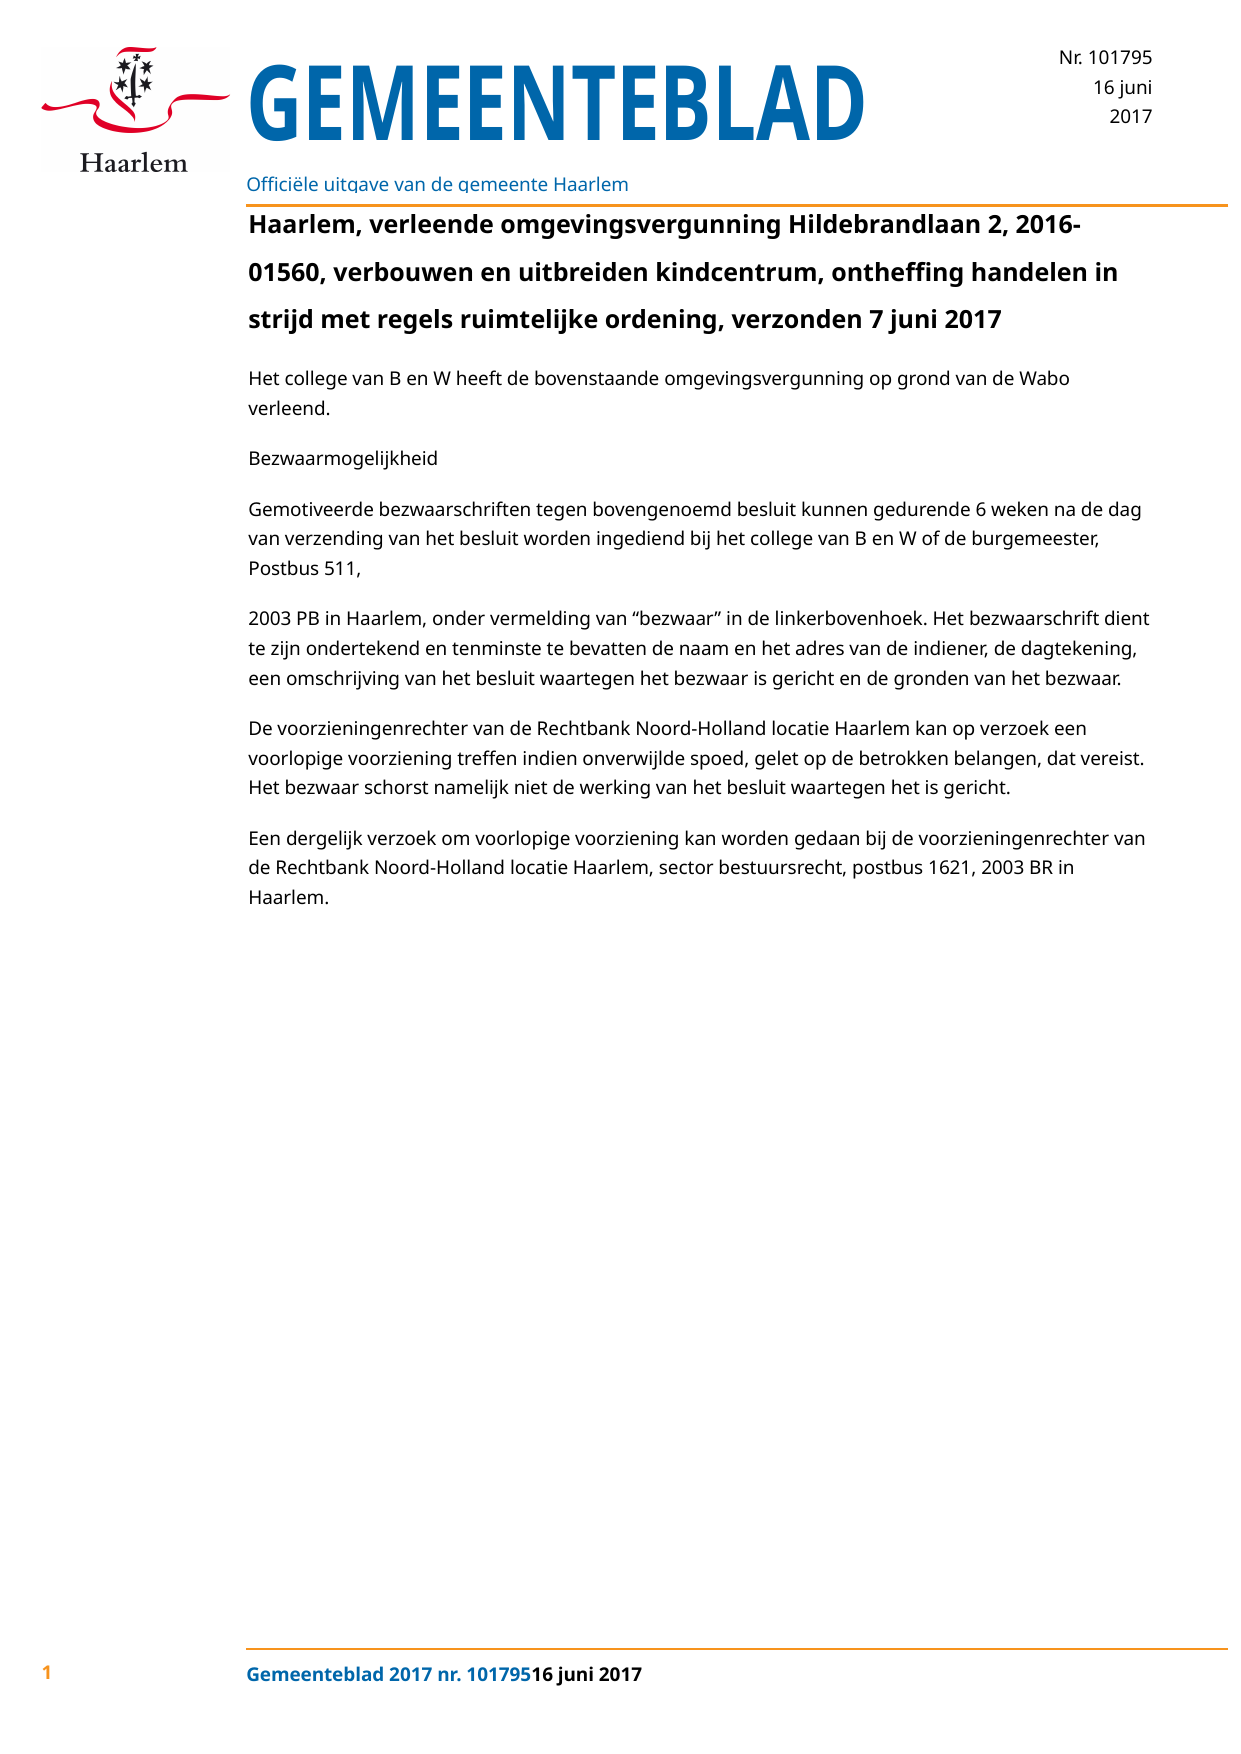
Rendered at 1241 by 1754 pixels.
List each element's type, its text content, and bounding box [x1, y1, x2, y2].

text Het college van B en W heeft de bovenstaande omgevingsvergunning op grond van de Wabo verleend. [248, 366, 1152, 421]
text Haarlem, verleende omgevingsvergunning Hildebrandlaan 2, 2016-01560, verbouwen en uitbreiden kindcentrum, ontheffing handelen in strijd met regels ruimtelijke ordening, verzonden 7 juni 2017 [248, 207, 1152, 336]
text Bezwaarmogelijkheid [248, 446, 1152, 471]
text Een dergelijk verzoek om voorlopige voorziening kan worden gedaan bij de voorzieningenrechter van de Rechtbank Noord-Holland locatie Haarlem, sector bestuursrecht, postbus 1621, 2003 BR in Haarlem. [248, 825, 1152, 909]
text 2003 PB in Haarlem, onder vermelding van “bezwaar” in de linkerbovenhoek. Het bezwaarschrift dient te zijn ondertekend en tenminste te bevatten de naam en het adres van de indiener, de dagtekening, een omschrijving van het besluit waartegen het bezwaar is gericht en de gronden van het bezwaar. [248, 606, 1152, 690]
picture [41, 47, 231, 172]
text Gemotiveerde bezwaarschriften tegen bovengenoemd besluit kunnen gedurende 6 weken na de dag van verzending van het besluit worden ingediend bij het college van B en W of de burgemeester, Postbus 511, [248, 496, 1152, 581]
text De voorzieningenrechter van de Rechtbank Noord-Holland locatie Haarlem kan op verzoek een voorlopige voorziening treffen indien onverwijlde spoed, gelet op de betrokken belangen, dat vereist. Het bezwaar schorst namelijk niet de werking van het besluit waartegen het is gericht. [248, 715, 1152, 800]
